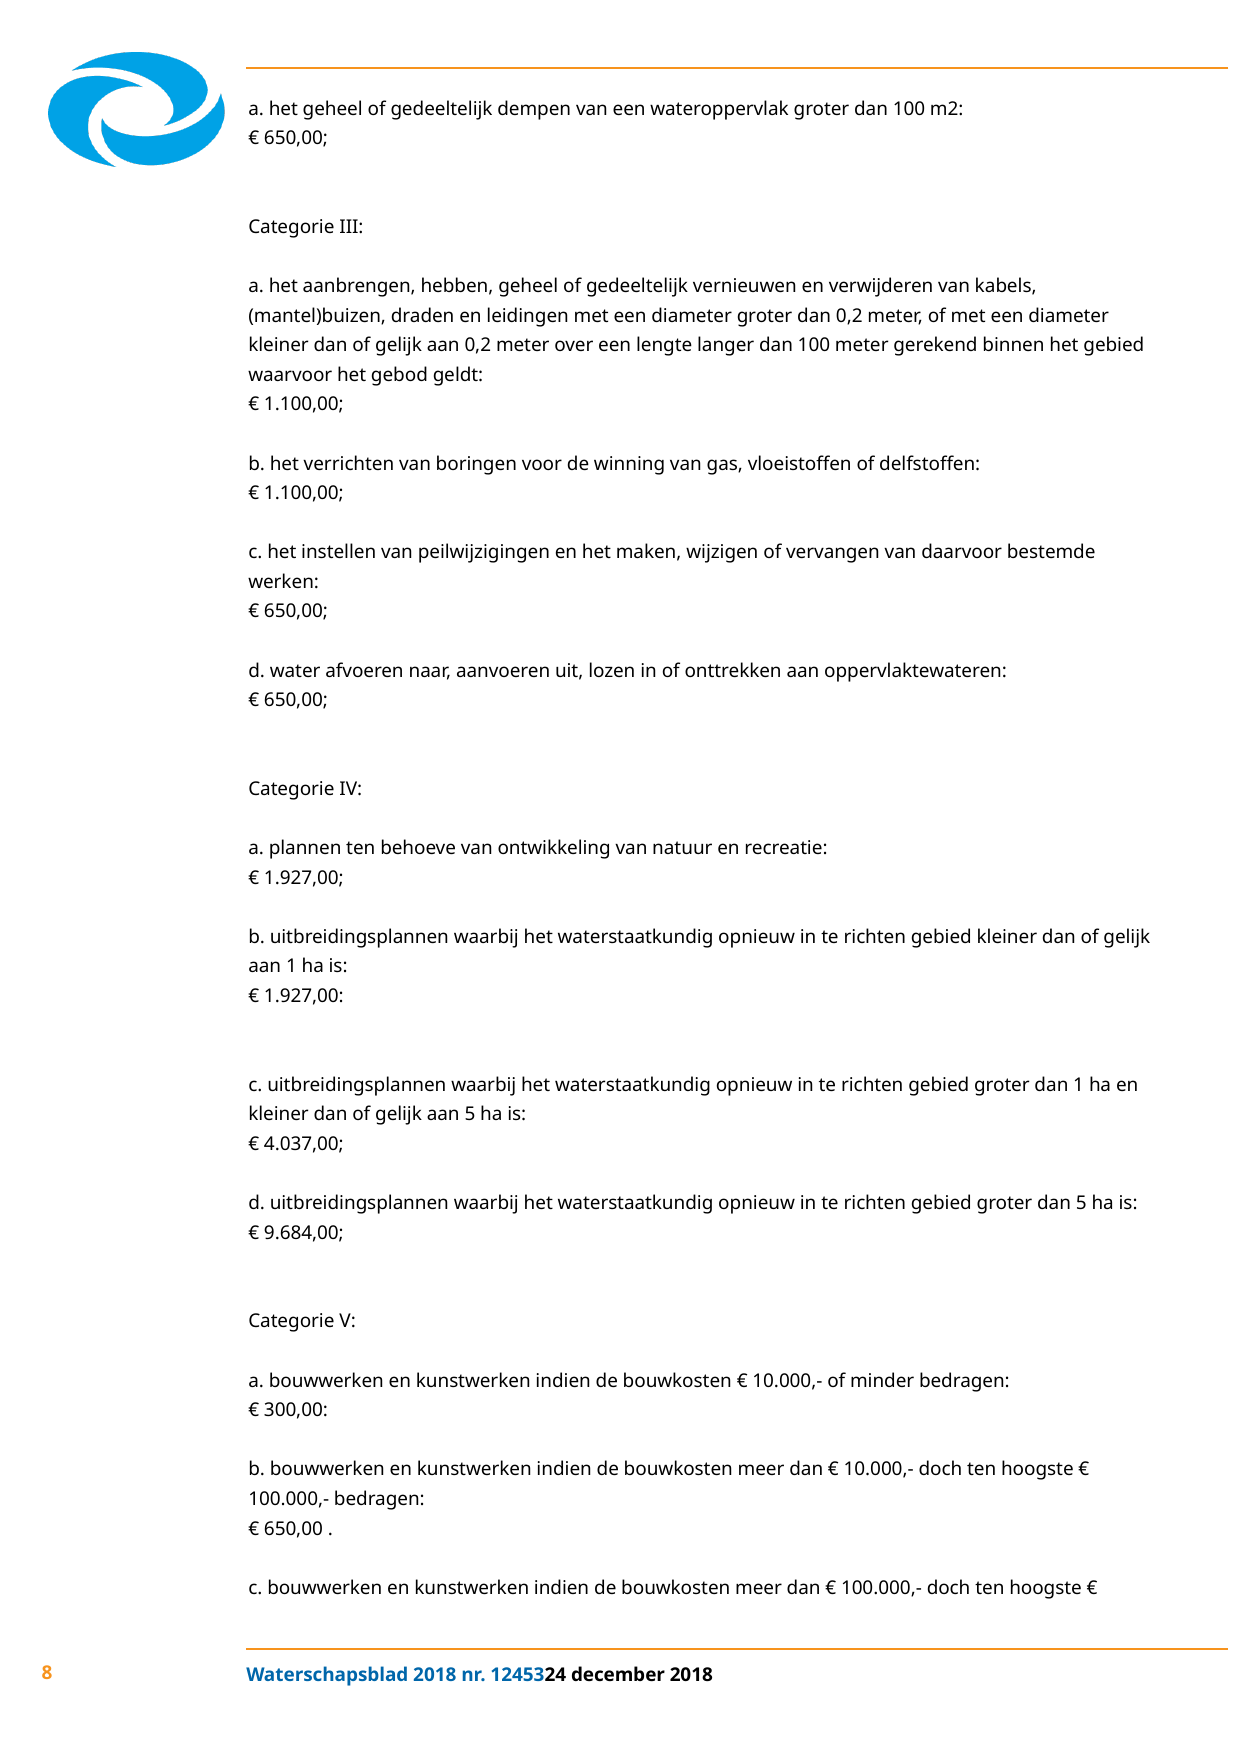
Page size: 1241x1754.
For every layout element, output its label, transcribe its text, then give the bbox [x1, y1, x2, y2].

text € 650,00 . [248, 1515, 1152, 1541]
text b. bouwwerken en kunstwerken indien de bouwkosten meer dan € 10.000,- doch ten hoogste € 100.000,- bedragen: [248, 1456, 1152, 1511]
text a. het geheel of gedeeltelijk dempen van een wateroppervlak groter dan 100 m2: [248, 95, 1152, 121]
text Categorie IV: [248, 775, 1152, 801]
text € 650,00; [248, 598, 1152, 623]
text € 4.037,00; [248, 1130, 1152, 1156]
text d. water afvoeren naar, aanvoeren uit, lozen in of onttrekken aan oppervlaktewateren: [248, 657, 1152, 683]
text Categorie V: [248, 1308, 1152, 1333]
text € 650,00; [248, 686, 1152, 712]
text € 1.100,00; [248, 391, 1152, 416]
text a. het aanbrengen, hebben, geheel of gedeeltelijk vernieuwen en verwijderen van kabels, (mantel)buizen, draden en leidingen met een diameter groter dan 0,2 meter, of met een diameter kleiner dan of gelijk aan 0,2 meter over een lengte langer dan 100 meter gerekend binnen het gebied waarvoor het gebod geldt: [248, 272, 1152, 387]
text c. uitbreidingsplannen waarbij het waterstaatkundig opnieuw in te richten gebied groter dan 1 ha en kleiner dan of gelijk aan 5 ha is: [248, 1071, 1152, 1126]
text a. bouwwerken en kunstwerken indien de bouwkosten € 10.000,- of minder bedragen: [248, 1367, 1152, 1393]
text € 1.927,00: [248, 982, 1152, 1008]
picture [41, 47, 231, 172]
text d. uitbreidingsplannen waarbij het waterstaatkundig opnieuw in te richten gebied groter dan 5 ha is: [248, 1189, 1152, 1215]
text a. plannen ten behoeve van ontwikkeling van natuur en recreatie: [248, 834, 1152, 860]
text Categorie III: [248, 213, 1152, 239]
text € 1.100,00; [248, 479, 1152, 505]
text c. bouwwerken en kunstwerken indien de bouwkosten meer dan € 100.000,- doch ten hoogste € [248, 1574, 1152, 1600]
text b. uitbreidingsplannen waarbij het waterstaatkundig opnieuw in te richten gebied kleiner dan of gelijk aan 1 ha is: [248, 923, 1152, 978]
text b. het verrichten van boringen voor de winning van gas, vloeistoffen of delfstoffen: [248, 450, 1152, 476]
text € 650,00; [248, 124, 1152, 150]
text € 9.684,00; [248, 1219, 1152, 1245]
text € 1.927,00; [248, 864, 1152, 890]
text c. het instellen van peilwijzigingen en het maken, wijzigen of vervangen van daarvoor bestemde werken: [248, 538, 1152, 594]
text € 300,00: [248, 1396, 1152, 1422]
